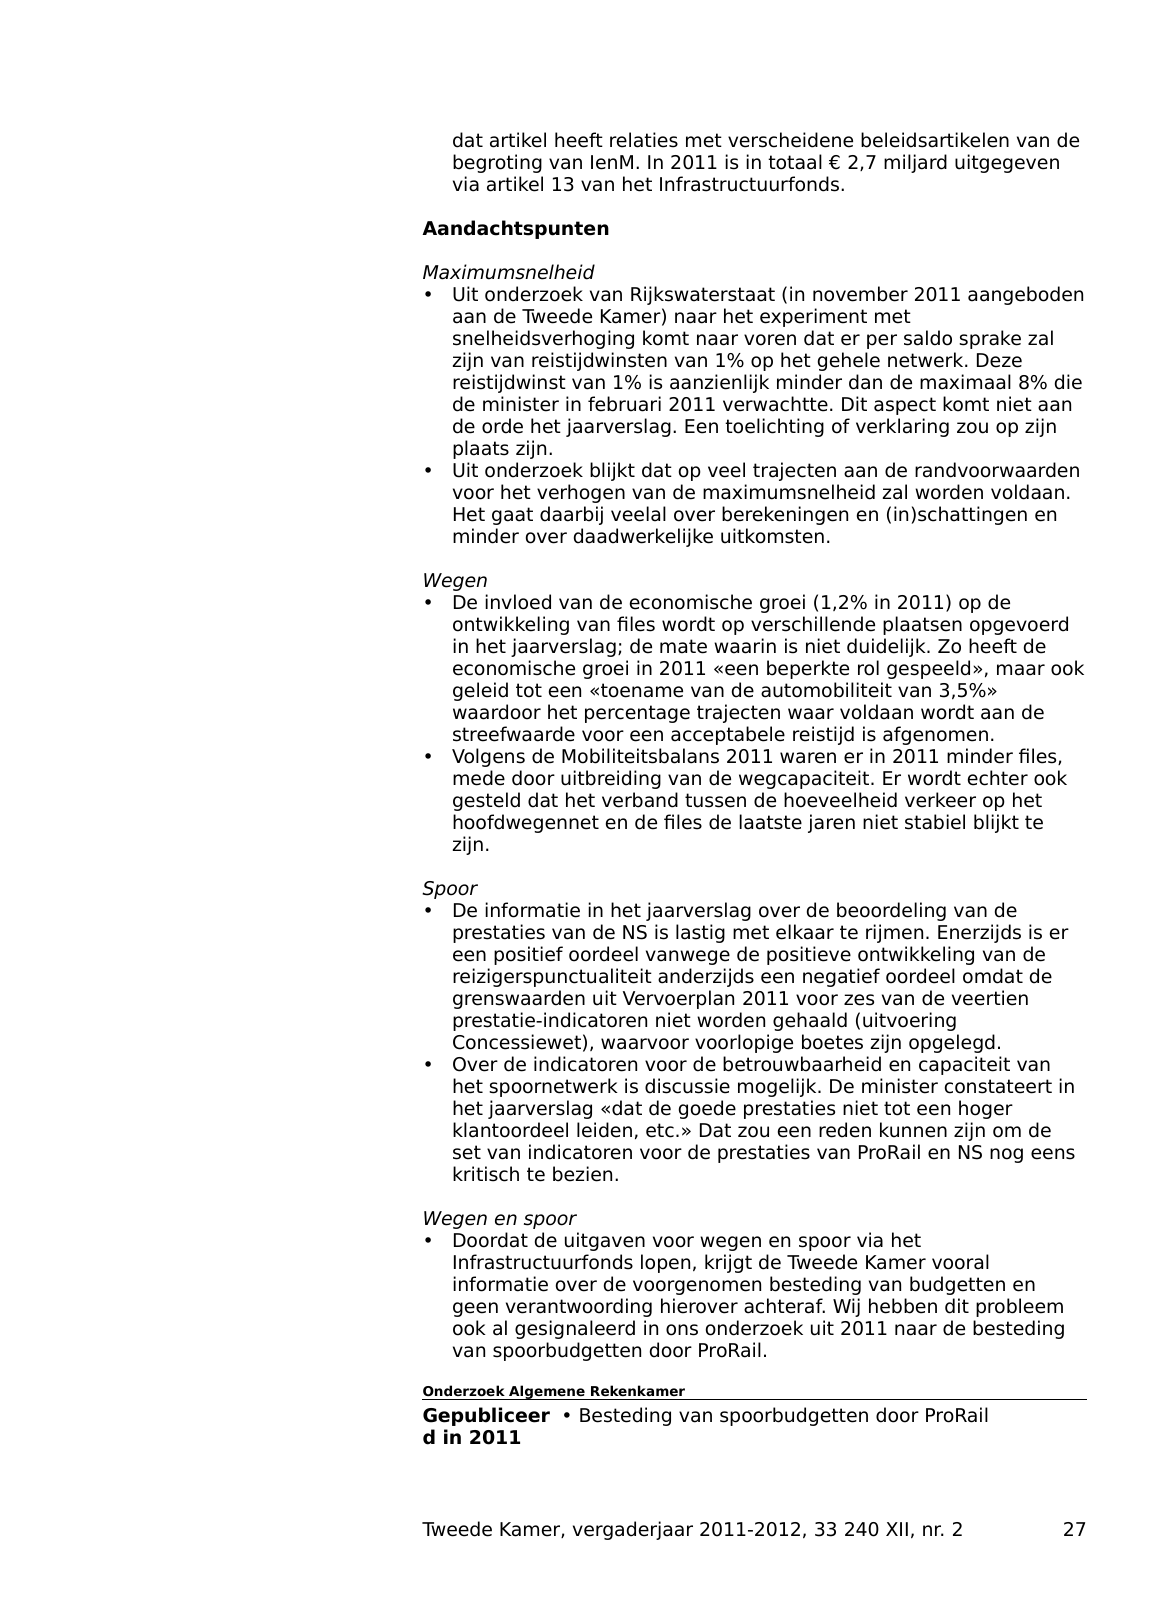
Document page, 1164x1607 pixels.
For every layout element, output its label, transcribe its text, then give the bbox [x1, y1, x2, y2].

table_cell Gepubliceerd in 2011 [422, 1400, 555, 1449]
text • De invloed van de economische groei (1,2% in 2011) op de ontwikkeling van files wordt op verschillende plaatsen opgevoerd in het jaarverslag; de mate waarin is niet duidelijk. Zo heeft de economische groei in 2011 «een beperkte rol gespeeld», maar ook geleid tot een «toename van de automobiliteit van 3,5%» waardoor het percentage trajecten waar voldaan wordt aan de streefwaarde voor een acceptabele reistijd is afgenomen. [422, 592, 1087, 746]
table_cell • Besteding van spoorbudgetten door ProRail [555, 1400, 1087, 1449]
subtitle Wegen en spoor [422, 1208, 1087, 1230]
subtitle Spoor [422, 878, 1087, 900]
text • Doordat de uitgaven voor wegen en spoor via het Infrastructuurfonds lopen, krijgt de Tweede Kamer vooral informatie over de voorgenomen besteding van budgetten en geen verantwoording hierover achteraf. Wij hebben dit probleem ook al gesignaleerd in ons onderzoek uit 2011 naar de besteding van spoorbudgetten door ProRail. [422, 1230, 1087, 1362]
text • De informatie in het jaarverslag over de beoordeling van de prestaties van de NS is lastig met elkaar te rijmen. Enerzijds is er een positief oordeel vanwege de positieve ontwikkeling van de reizigerspunctualiteit anderzijds een negatief oordeel omdat de grenswaarden uit Vervoerplan 2011 voor zes van de veertien prestatie-indicatoren niet worden gehaald (uitvoering Concessiewet), waarvoor voorlopige boetes zijn opgelegd. [422, 900, 1087, 1054]
text dat artikel heeft relaties met verscheidene beleidsartikelen van de begroting van IenM. In 2011 is in totaal € 2,7 miljard uitgegeven via artikel 13 van het Infrastructuurfonds. [422, 130, 1087, 196]
subtitle Wegen [422, 570, 1087, 592]
table_header Onderzoek Algemene Rekenkamer [422, 1384, 1087, 1399]
subtitle Maximumsnelheid [422, 262, 1087, 284]
text • Over de indicatoren voor de betrouwbaarheid en capaciteit van het spoornetwerk is discussie mogelijk. De minister constateert in het jaarverslag «dat de goede prestaties niet tot een hoger klantoordeel leiden, etc.» Dat zou een reden kunnen zijn om de set van indicatoren voor de prestaties van ProRail en NS nog eens kritisch te bezien. [422, 1054, 1087, 1186]
text • Uit onderzoek blijkt dat op veel trajecten aan de randvoorwaarden voor het verhogen van de maximumsnelheid zal worden voldaan. Het gaat daarbij veelal over berekeningen en (in)schattingen en minder over daadwerkelijke uitkomsten. [422, 460, 1087, 548]
subtitle Aandachtspunten [422, 218, 1087, 240]
text • Volgens de Mobiliteitsbalans 2011 waren er in 2011 minder files, mede door uitbreiding van de wegcapaciteit. Er wordt echter ook gesteld dat het verband tussen de hoeveelheid verkeer op het hoofdwegennet en de files de laatste jaren niet stabiel blijkt te zijn. [422, 746, 1087, 856]
text • Uit onderzoek van Rijkswaterstaat (in november 2011 aangeboden aan de Tweede Kamer) naar het experiment met snelheidsverhoging komt naar voren dat er per saldo sprake zal zijn van reistijdwinsten van 1% op het gehele netwerk. Deze reistijdwinst van 1% is aanzienlijk minder dan de maximaal 8% die de minister in februari 2011 verwachtte. Dit aspect komt niet aan de orde het jaarverslag. Een toelichting of verklaring zou op zijn plaats zijn. [422, 284, 1087, 460]
